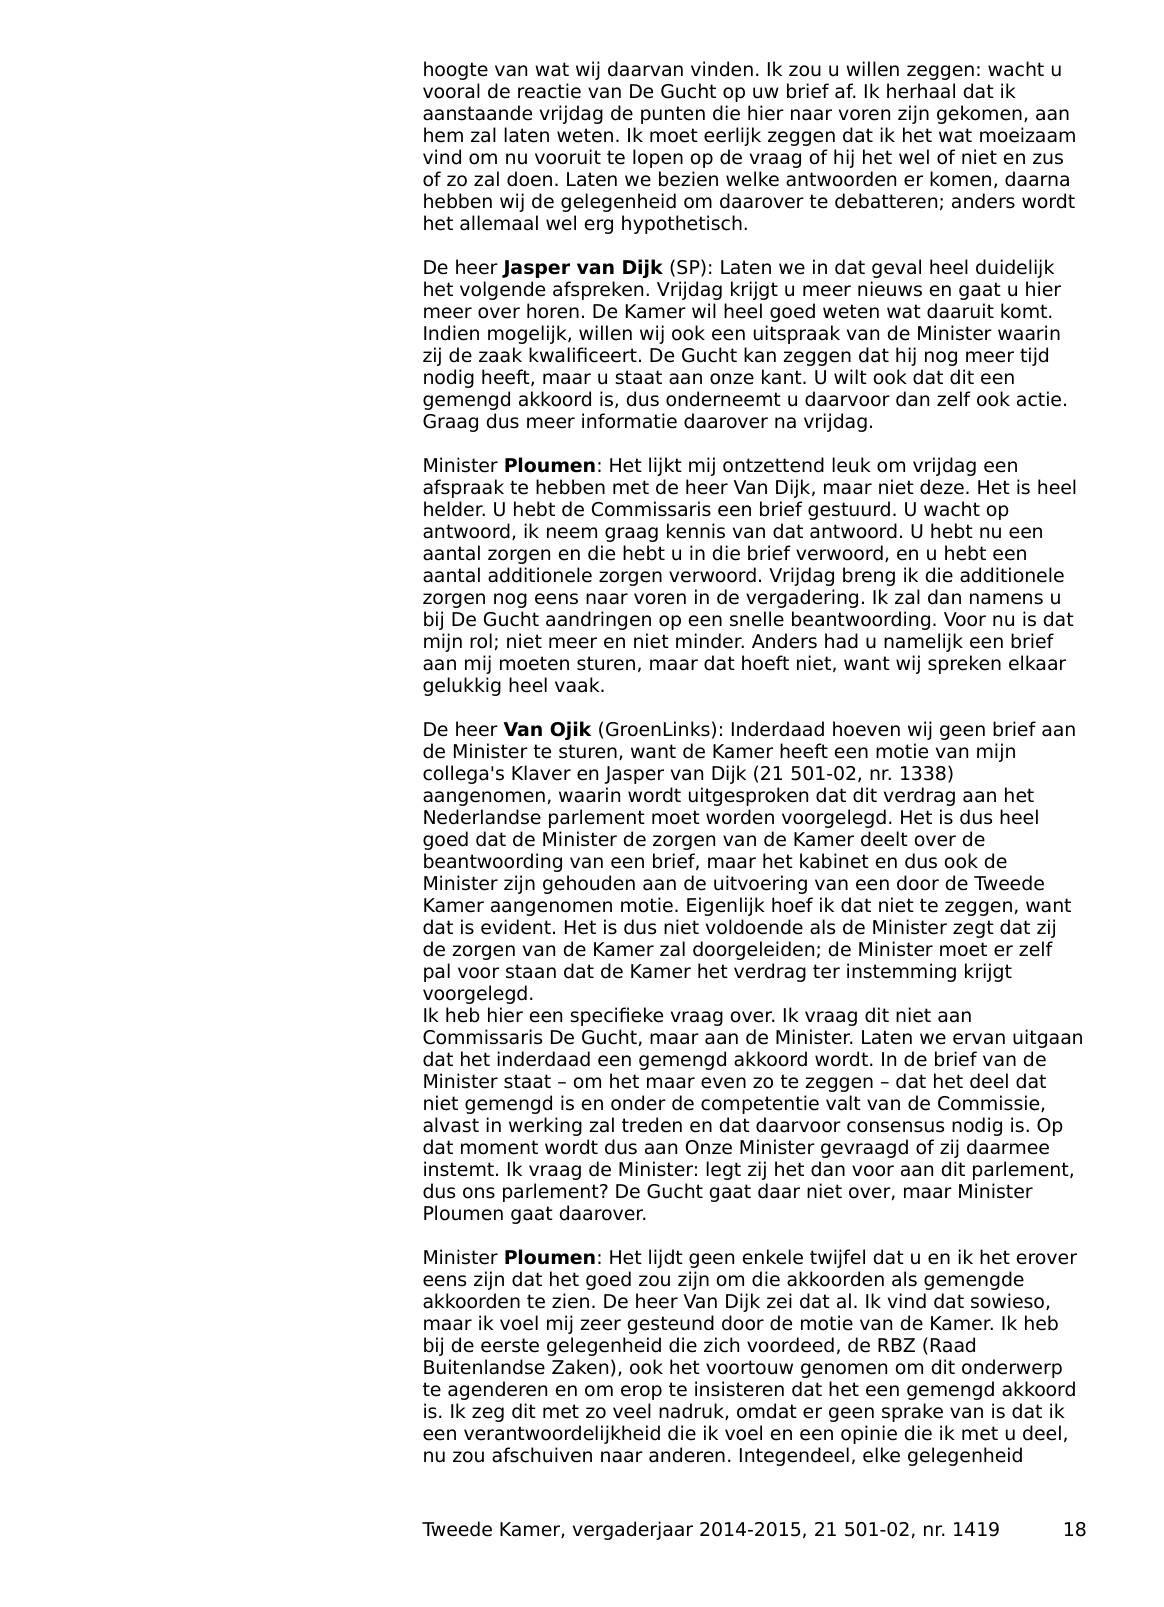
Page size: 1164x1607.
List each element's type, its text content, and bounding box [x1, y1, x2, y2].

text hoogte van wat wij daarvan vinden. Ik zou u willen zeggen: wacht u vooral de reactie van De Gucht op uw brief af. Ik herhaal dat ik aanstaande vrijdag de punten die hier naar voren zijn gekomen, aan hem zal laten weten. Ik moet eerlijk zeggen dat ik het wat moeizaam vind om nu vooruit te lopen op de vraag of hij het wel of niet en zus of zo zal doen. Laten we bezien welke antwoorden er komen, daarna hebben wij de gelegenheid om daarover te debatteren; anders wordt het allemaal wel erg hypothetisch. [422, 59, 1087, 235]
text Minister Ploumen: Het lijdt geen enkele twijfel dat u en ik het erover eens zijn dat het goed zou zijn om die akkoorden als gemengde akkoorden te zien. De heer Van Dijk zei dat al. Ik vind dat sowieso, maar ik voel mij zeer gesteund door de motie van de Kamer. Ik heb bij de eerste gelegenheid die zich voordeed, de RBZ (Raad Buitenlandse Zaken), ook het voortouw genomen om dit onderwerp te agenderen en om erop te insisteren dat het een gemengd akkoord is. Ik zeg dit met zo veel nadruk, omdat er geen sprake van is dat ik een verantwoordelijkheid die ik voel en een opinie die ik met u deel, nu zou afschuiven naar anderen. Integendeel, elke gelegenheid [422, 1247, 1087, 1467]
text De heer Jasper van Dijk (SP): Laten we in dat geval heel duidelijk het volgende afspreken. Vrijdag krijgt u meer nieuws en gaat u hier meer over horen. De Kamer wil heel goed weten wat daaruit komt. Indien mogelijk, willen wij ook een uitspraak van de Minister waarin zij de zaak kwalificeert. De Gucht kan zeggen dat hij nog meer tijd nodig heeft, maar u staat aan onze kant. U wilt ook dat dit een gemengd akkoord is, dus onderneemt u daarvoor dan zelf ook actie. Graag dus meer informatie daarover na vrijdag. [422, 257, 1087, 433]
text Minister Ploumen: Het lijkt mij ontzettend leuk om vrijdag een afspraak te hebben met de heer Van Dijk, maar niet deze. Het is heel helder. U hebt de Commissaris een brief gestuurd. U wacht op antwoord, ik neem graag kennis van dat antwoord. U hebt nu een aantal zorgen en die hebt u in die brief verwoord, en u hebt een aantal additionele zorgen verwoord. Vrijdag breng ik die additionele zorgen nog eens naar voren in de vergadering. Ik zal dan namens u bij De Gucht aandringen op een snelle beantwoording. Voor nu is dat mijn rol; niet meer en niet minder. Anders had u namelijk een brief aan mij moeten sturen, maar dat hoeft niet, want wij spreken elkaar gelukkig heel vaak. [422, 455, 1087, 697]
text De heer Van Ojik (GroenLinks): Inderdaad hoeven wij geen brief aan de Minister te sturen, want de Kamer heeft een motie van mijn collega's Klaver en Jasper van Dijk (21 501-02, nr. 1338) aangenomen, waarin wordt uitgesproken dat dit verdrag aan het Nederlandse parlement moet worden voorgelegd. Het is dus heel goed dat de Minister de zorgen van de Kamer deelt over de beantwoording van een brief, maar het kabinet en dus ook de Minister zijn gehouden aan de uitvoering van een door de Tweede Kamer aangenomen motie. Eigenlijk hoef ik dat niet te zeggen, want dat is evident. Het is dus niet voldoende als de Minister zegt dat zij de zorgen van de Kamer zal doorgeleiden; de Minister moet er zelf pal voor staan dat de Kamer het verdrag ter instemming krijgt voorgelegd. [422, 719, 1087, 1005]
text Ik heb hier een specifieke vraag over. Ik vraag dit niet aan Commissaris De Gucht, maar aan de Minister. Laten we ervan uitgaan dat het inderdaad een gemengd akkoord wordt. In de brief van de Minister staat – om het maar even zo te zeggen – dat het deel dat niet gemengd is en onder de competentie valt van de Commissie, alvast in werking zal treden en dat daarvoor consensus nodig is. Op dat moment wordt dus aan Onze Minister gevraagd of zij daarmee instemt. Ik vraag de Minister: legt zij het dan voor aan dit parlement, dus ons parlement? De Gucht gaat daar niet over, maar Minister Ploumen gaat daarover. [422, 1005, 1087, 1224]
